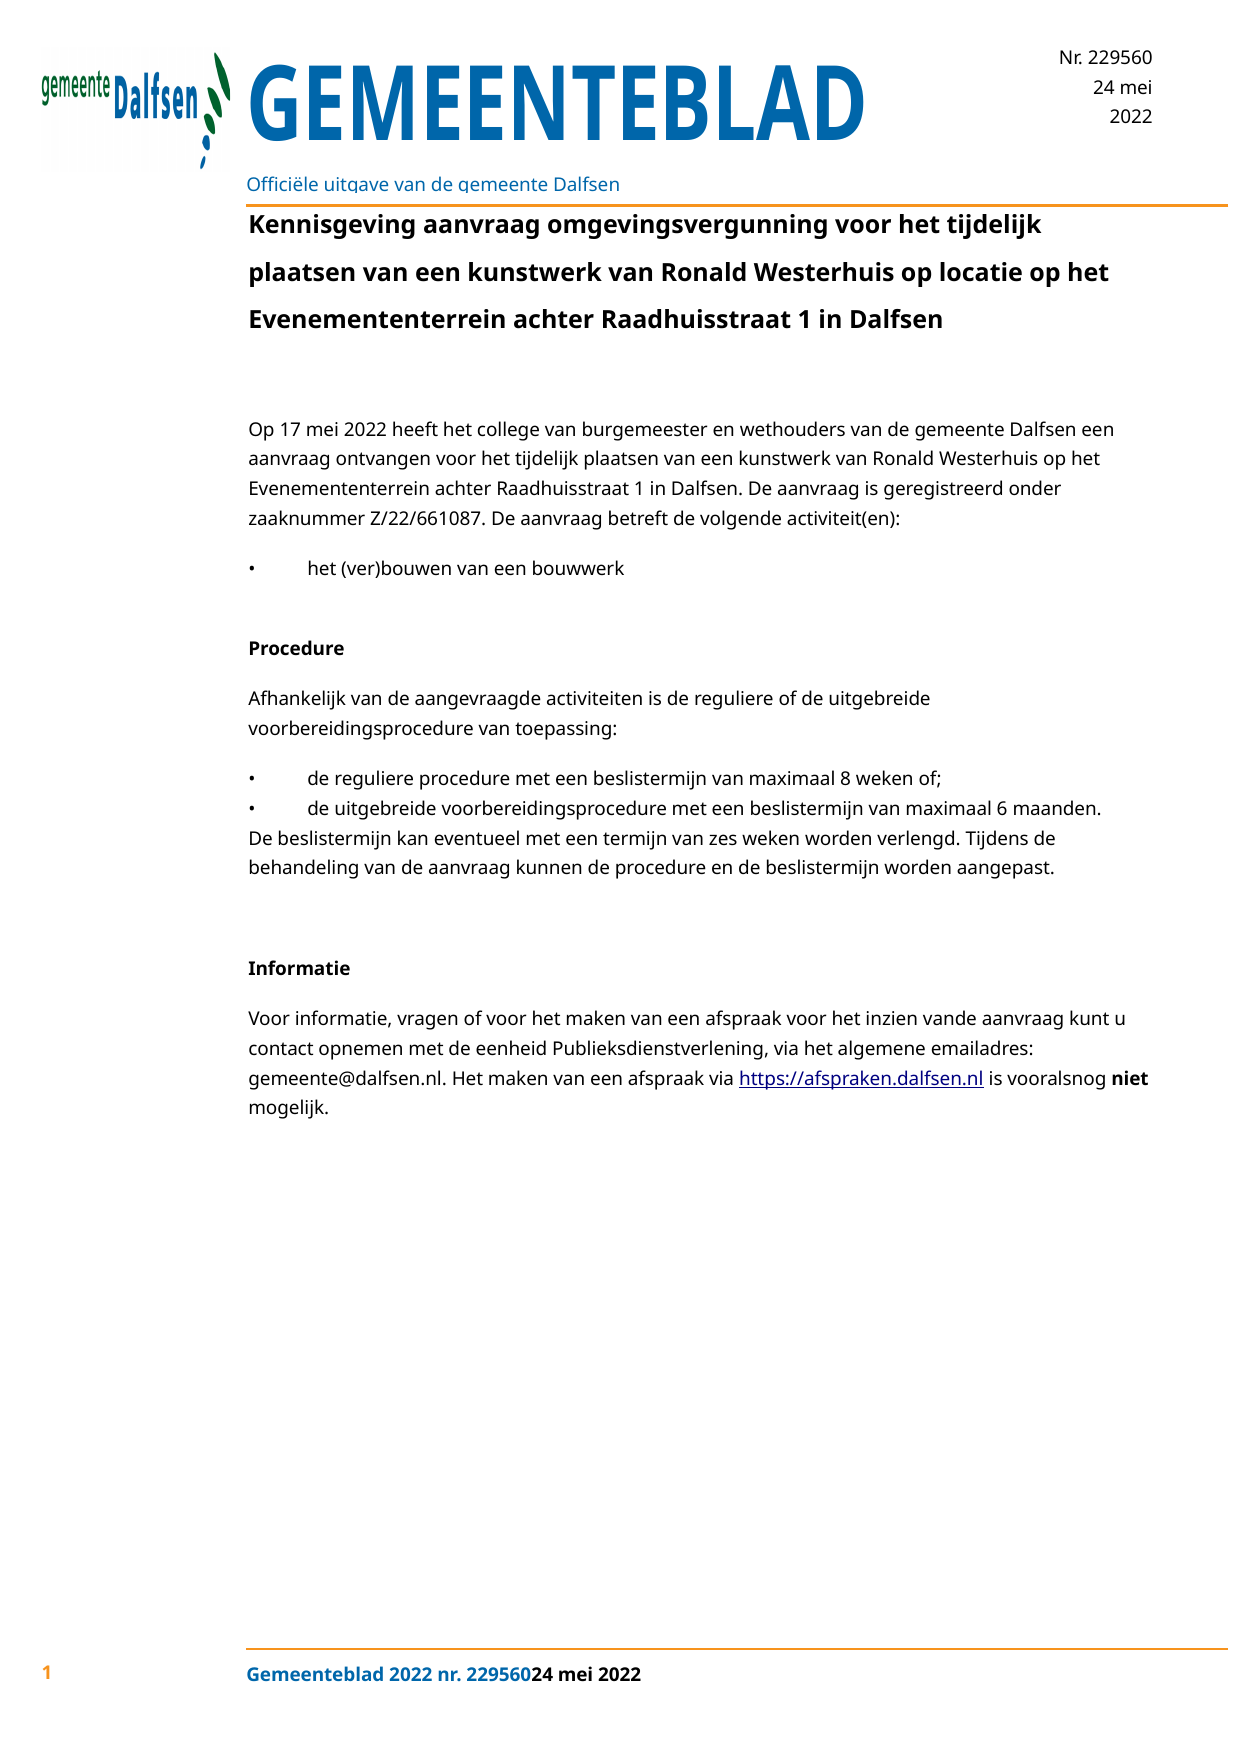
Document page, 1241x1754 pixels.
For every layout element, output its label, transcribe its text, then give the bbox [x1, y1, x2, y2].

list de reguliere procedure met een beslistermijn van maximaal 8 weken of; [248, 766, 1152, 791]
text Op 17 mei 2022 heeft het college van burgemeester en wethouders van de gemeente Dalfsen een aanvraag ontvangen voor het tijdelijk plaatsen van een kunstwerk van Ronald Westerhuis op het Evenemententerrein achter Raadhuisstraat 1 in Dalfsen. De aanvraag is geregistreerd onder zaaknummer Z/22/661087. De aanvraag betreft de volgende activiteit(en): [248, 416, 1152, 530]
text Voor informatie, vragen of voor het maken van een afspraak voor het inzien vande aanvraag kunt u contact opnemen met de eenheid Publieksdienstverlening, via het algemene emailadres: gemeente@dalfsen.nl. Het maken van een afspraak via https://afspraken.dalfsen.nl is vooralsnog niet mogelijk. [248, 1006, 1152, 1120]
list de uitgebreide voorbereidingsprocedure met een beslistermijn van maximaal 6 maanden. [248, 795, 1152, 821]
text Informatie [248, 955, 1152, 981]
text Procedure [248, 635, 1152, 661]
list het (ver)bouwen van een bouwwerk [248, 555, 1152, 581]
text Afhankelijk van de aangevraagde activiteiten is de reguliere of de uitgebreide voorbereidingsprocedure van toepassing: [248, 686, 1152, 741]
text De beslistermijn kan eventueel met een termijn van zes weken worden verlengd. Tijdens de behandeling van de aanvraag kunnen de procedure en de beslistermijn worden aangepast. [248, 825, 1152, 880]
text Kennisgeving aanvraag omgevingsvergunning voor het tijdelijk plaatsen van een kunstwerk van Ronald Westerhuis op locatie op het Evenemententerrein achter Raadhuisstraat 1 in Dalfsen [248, 207, 1152, 336]
picture [41, 47, 231, 172]
